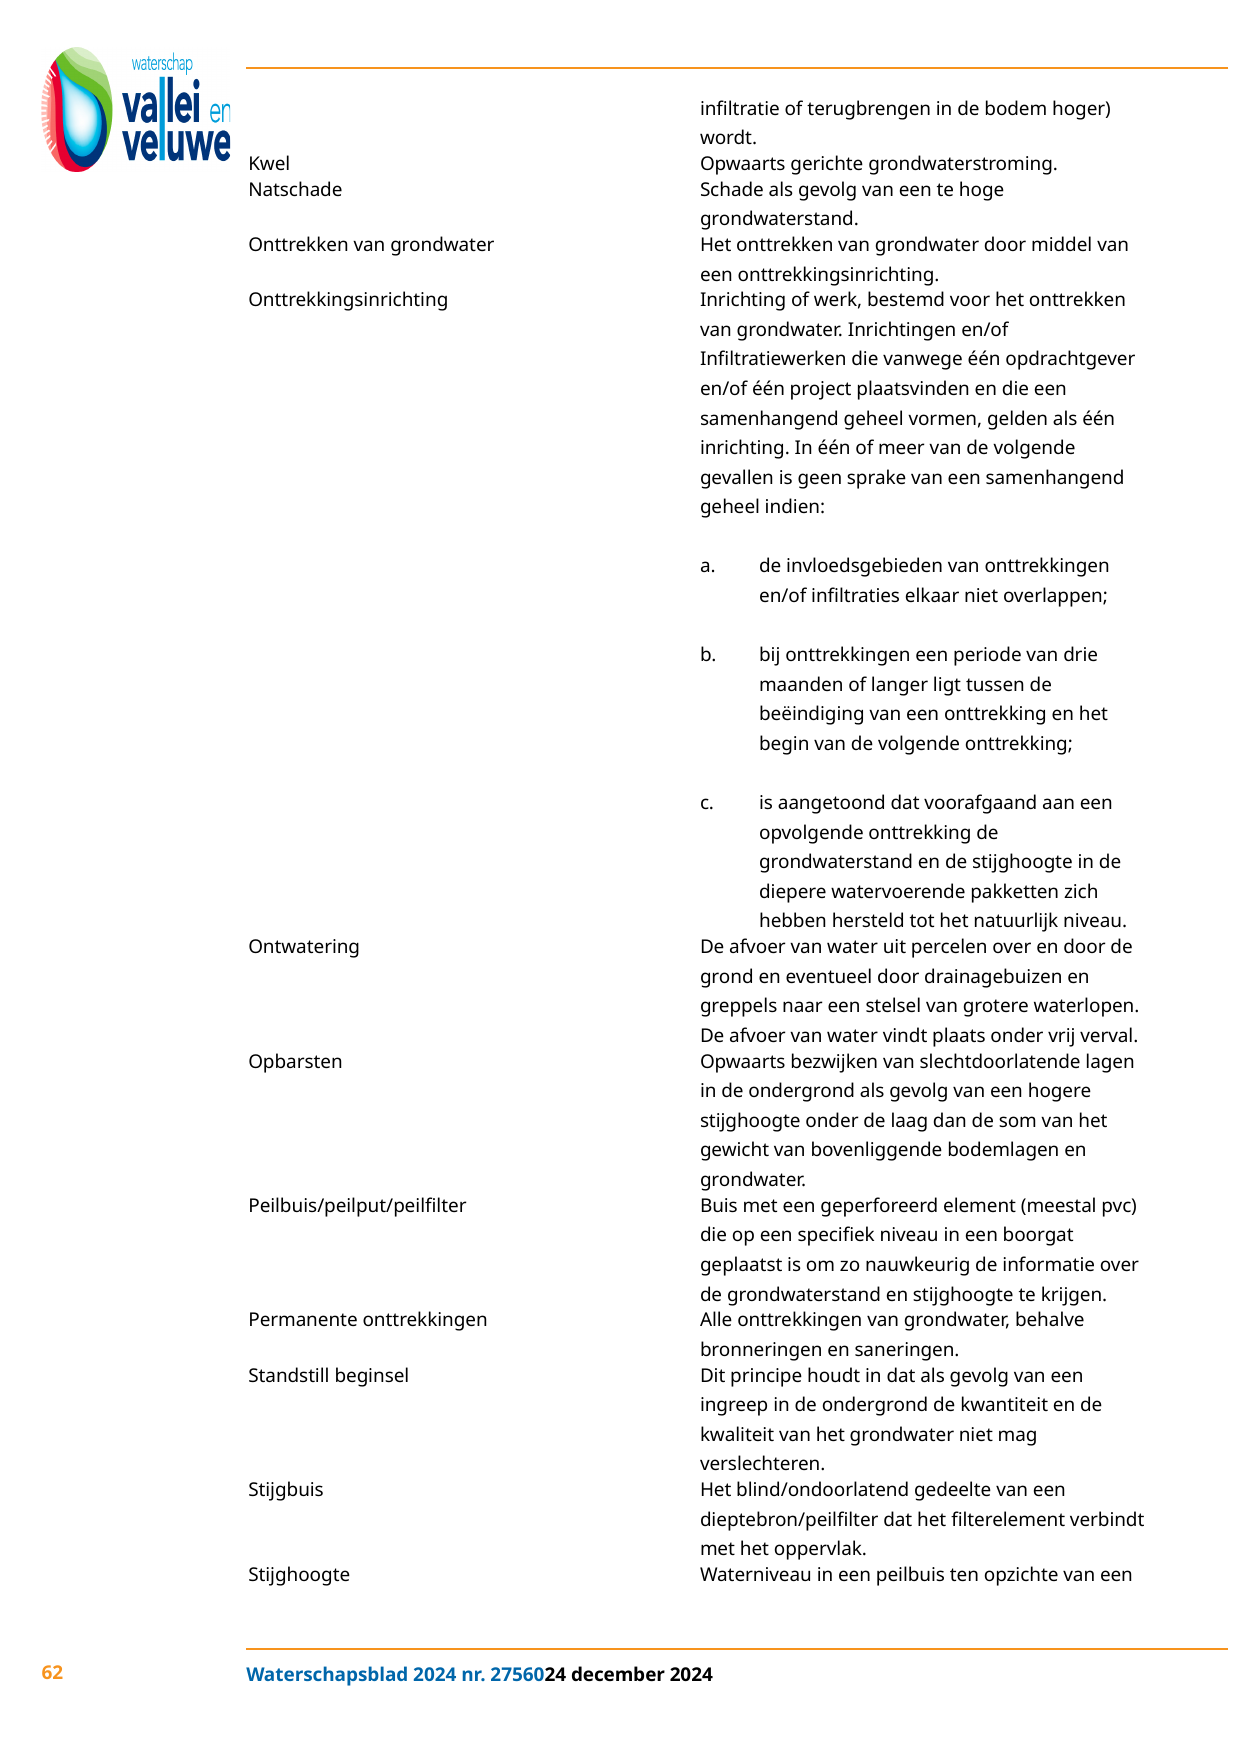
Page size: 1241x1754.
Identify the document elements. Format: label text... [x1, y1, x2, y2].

table_cell Opwaarts bezwijken van slechtdoorlatende lagen in de ondergrond als gevolg van een hogere stijghoogte onder de laag dan de som van het gewicht van bovenliggende bodemlagen en grondwater. [700, 1048, 1152, 1192]
table_cell Kwel [248, 150, 700, 176]
table_cell Opbarsten [248, 1048, 700, 1192]
table_cell Onttrekken van grondwater [248, 231, 700, 286]
table_cell Dit principe houdt in dat als gevolg van een ingreep in de ondergrond de kwantiteit en de kwaliteit van het grondwater niet mag verslechteren. [700, 1362, 1152, 1476]
table_cell Stijghoogte [248, 1561, 700, 1587]
table_cell Standstill beginsel [248, 1362, 700, 1476]
picture [41, 47, 231, 172]
table_cell [248, 95, 700, 150]
table_cell Het blind/ondoorlatend gedeelte van een dieptebron/peilfilter dat het filterelement verbindt met het oppervlak. [700, 1476, 1152, 1561]
table_cell Peilbuis/peilput/peilfilter [248, 1192, 700, 1306]
table_cell Onttrekkingsinrichting [248, 286, 700, 933]
table_cell Buis met een geperforeerd element (meestal pvc) die op een specifiek niveau in een boorgat geplaatst is om zo nauwkeurig de informatie over de grondwaterstand en stijghoogte te krijgen. [700, 1192, 1152, 1306]
table_cell Schade als gevolg van een te hoge grondwaterstand. [700, 176, 1152, 231]
table_cell Alle onttrekkingen van grondwater, behalve bronneringen en saneringen. [700, 1306, 1152, 1362]
table_cell Het onttrekken van grondwater door middel van een onttrekkingsinrichting. [700, 231, 1152, 286]
table_cell De afvoer van water uit percelen over en door de grond en eventueel door drainagebuizen en greppels naar een stelsel van grotere waterlopen. De afvoer van water vindt plaats onder vrij verval. [700, 934, 1152, 1048]
table_cell Stijgbuis [248, 1476, 700, 1561]
table_cell Inrichting of werk, bestemd voor het onttrekken van grondwater. Inrichtingen en/of Infiltratiewerken die vanwege één opdrachtgever en/of één project plaatsvinden en die een samenhangend geheel vormen, gelden als één inrichting. In één of meer van de volgende gevallen is geen sprake van een samenhangend geheel indien: de invloedsgebieden van onttrekkingen en/of infiltraties elkaar niet overlappen; bij onttrekkingen een periode van drie maanden of langer ligt tussen de beëindiging van een onttrekking en het begin van de volgende onttrekking; is aangetoond dat voorafgaand aan een opvolgende onttrekking de grondwaterstand en de stijghoogte in de diepere watervoerende pakketten zich hebben hersteld tot het natuurlijk niveau. [700, 286, 1152, 933]
table_cell Ontwatering [248, 934, 700, 1048]
table_cell infiltratie of terugbrengen in de bodem hoger) wordt. [700, 95, 1152, 150]
table_cell Opwaarts gerichte grondwaterstroming. [700, 150, 1152, 176]
table_cell Waterniveau in een peilbuis ten opzichte van een [700, 1561, 1152, 1587]
table_cell Permanente onttrekkingen [248, 1306, 700, 1362]
table_cell Natschade [248, 176, 700, 231]
